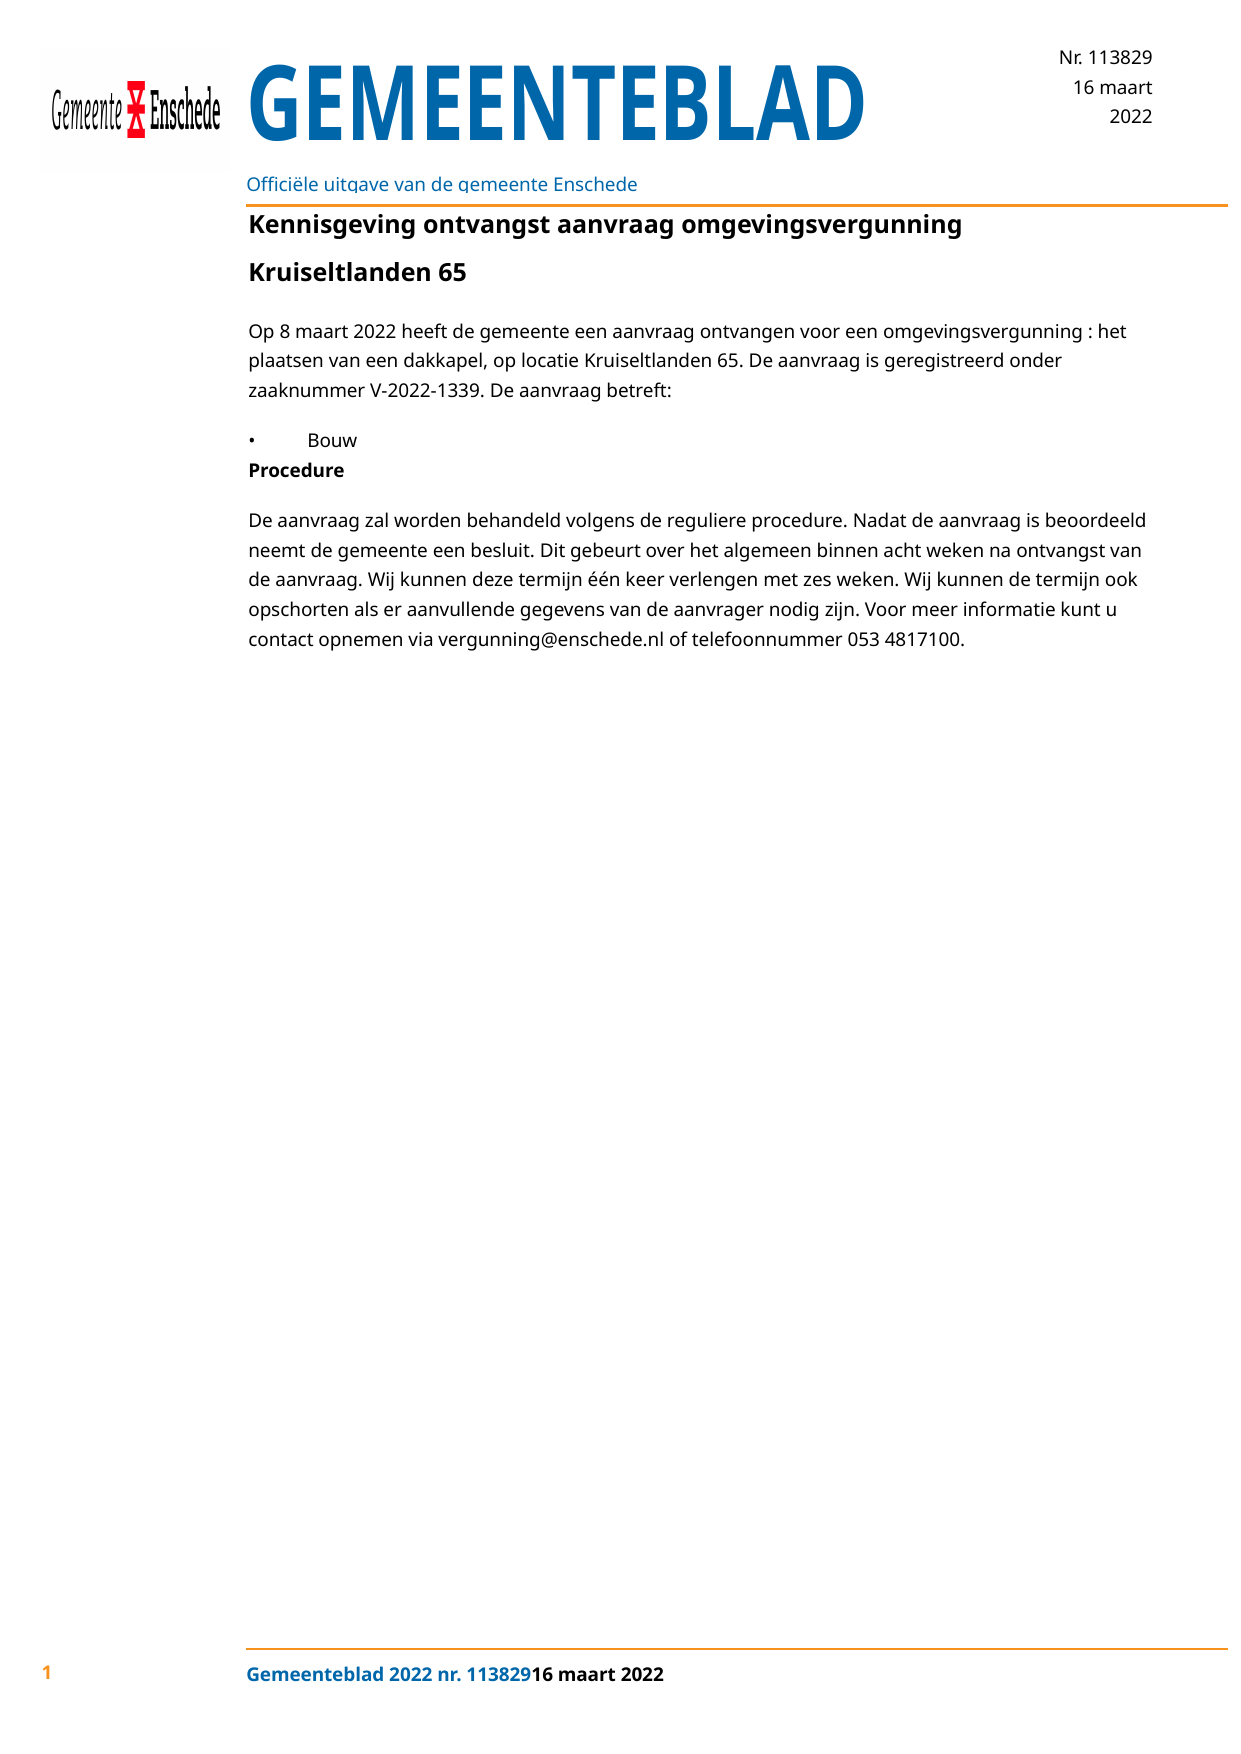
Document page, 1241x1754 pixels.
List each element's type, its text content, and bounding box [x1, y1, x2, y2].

list Bouw [248, 427, 1152, 453]
picture [41, 47, 231, 172]
text Kennisgeving ontvangst aanvraag omgevingsvergunning Kruiseltlanden 65 [248, 207, 1152, 288]
text De aanvraag zal worden behandeld volgens de reguliere procedure. Nadat de aanvraag is beoordeeld neemt de gemeente een besluit. Dit gebeurt over het algemeen binnen acht weken na ontvangst van de aanvraag. Wij kunnen deze termijn één keer verlengen met zes weken. Wij kunnen de termijn ook opschorten als er aanvullende gegevens van de aanvrager nodig zijn. Voor meer informatie kunt u contact opnemen via vergunning@enschede.nl of telefoonnummer 053 4817100. [248, 507, 1152, 652]
text Procedure [248, 457, 1152, 483]
text Op 8 maart 2022 heeft de gemeente een aanvraag ontvangen voor een omgevingsvergunning : het plaatsen van een dakkapel, op locatie Kruiseltlanden 65. De aanvraag is geregistreerd onder zaaknummer V-2022-1339. De aanvraag betreft: [248, 318, 1152, 403]
